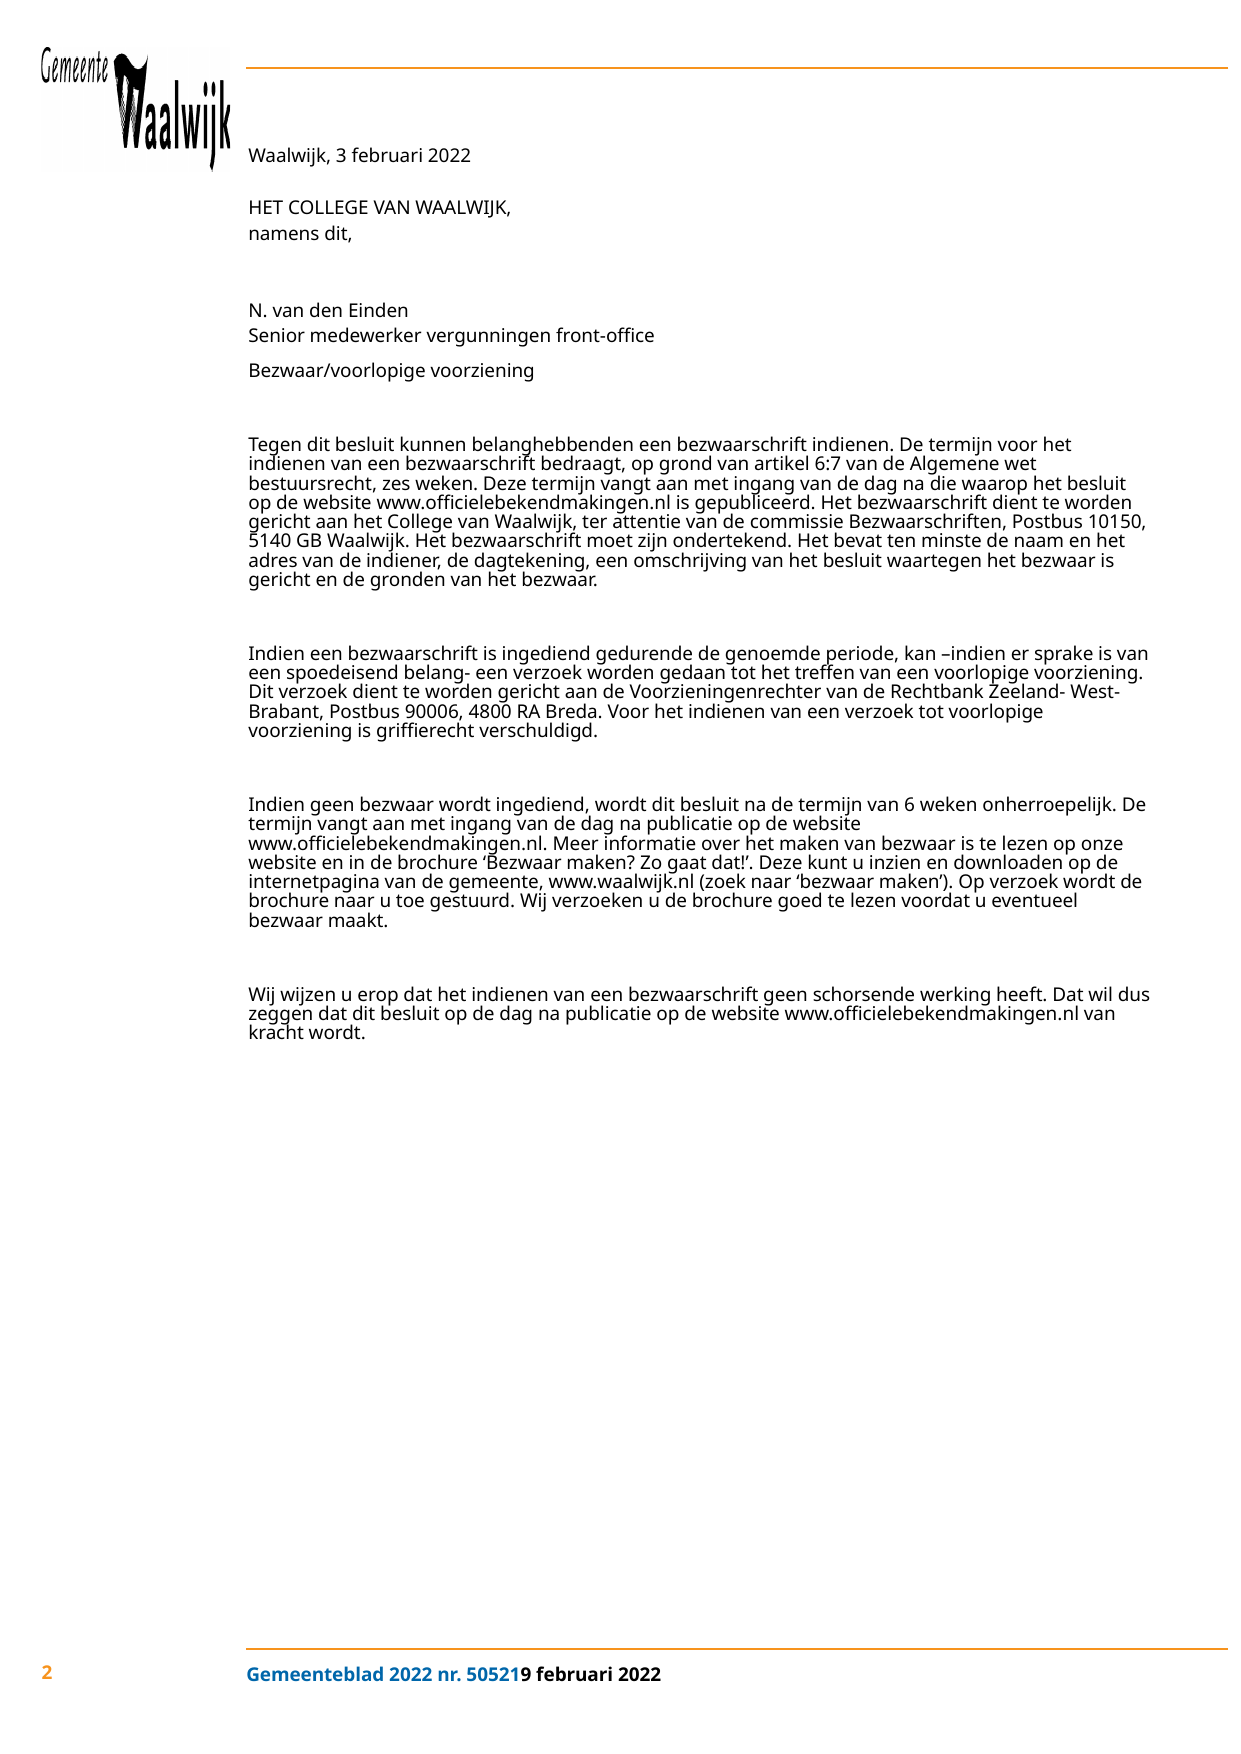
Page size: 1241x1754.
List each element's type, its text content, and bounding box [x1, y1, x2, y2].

text namens dit, [248, 220, 1152, 246]
text Senior medewerker vergunningen front-office [248, 323, 1152, 348]
text Indien geen bezwaar wordt ingediend, wordt dit besluit na de termijn van 6 weken onherroepelijk. De termijn vangt aan met ingang van de dag na publicatie op de website www.officielebekendmakingen.nl. Meer informatie over het maken van bezwaar is te lezen op onze website en in de brochure ‘Bezwaar maken? Zo gaat dat!’. Deze kunt u inzien en downloaden op de internetpagina van de gemeente, www.waalwijk.nl (zoek naar ‘bezwaar maken’). Op verzoek wordt de brochure naar u toe gestuurd. Wij verzoeken u de brochure goed te lezen voordat u eventueel bezwaar maakt. [248, 796, 1152, 931]
text HET COLLEGE VAN WAALWIJK, [248, 194, 1152, 220]
picture [41, 47, 231, 172]
text Tegen dit besluit kunnen belanghebbenden een bezwaarschrift indienen. De termijn voor het indienen van een bezwaarschrift bedraagt, op grond van artikel 6:7 van de Algemene wet bestuursrecht, zes weken. Deze termijn vangt aan met ingang van de dag na die waarop het besluit op de website www.officielebekendmakingen.nl is gepubliceerd. Het bezwaarschrift dient te worden gericht aan het College van Waalwijk, ter attentie van de commissie Bezwaarschriften, Postbus 10150, 5140 GB Waalwijk. Het bezwaarschrift moet zijn ondertekend. Het bevat ten minste de naam en het adres van de indiener, de dagtekening, een omschrijving van het besluit waartegen het bezwaar is gericht en de gronden van het bezwaar. [248, 436, 1152, 590]
text Indien een bezwaarschrift is ingediend gedurende de genoemde periode, kan –indien er sprake is van een spoedeisend belang- een verzoek worden gedaan tot het treffen van een voorlopige voorziening. Dit verzoek dient te worden gericht aan de Voorzieningenrechter van de Rechtbank Zeeland- West- Brabant, Postbus 90006, 4800 RA Breda. Voor het indienen van een verzoek tot voorlopige voorziening is griffierecht verschuldigd. [248, 645, 1152, 741]
text Bezwaar/voorlopige voorziening [248, 362, 1152, 381]
text N. van den Einden [248, 297, 1152, 323]
text Wij wijzen u erop dat het indienen van een bezwaarschrift geen schorsende werking heeft. Dat wil dus zeggen dat dit besluit op de dag na publicatie op de website www.officielebekendmakingen.nl van kracht wordt. [248, 986, 1152, 1043]
text Waalwijk, 3 februari 2022 [248, 143, 1152, 168]
